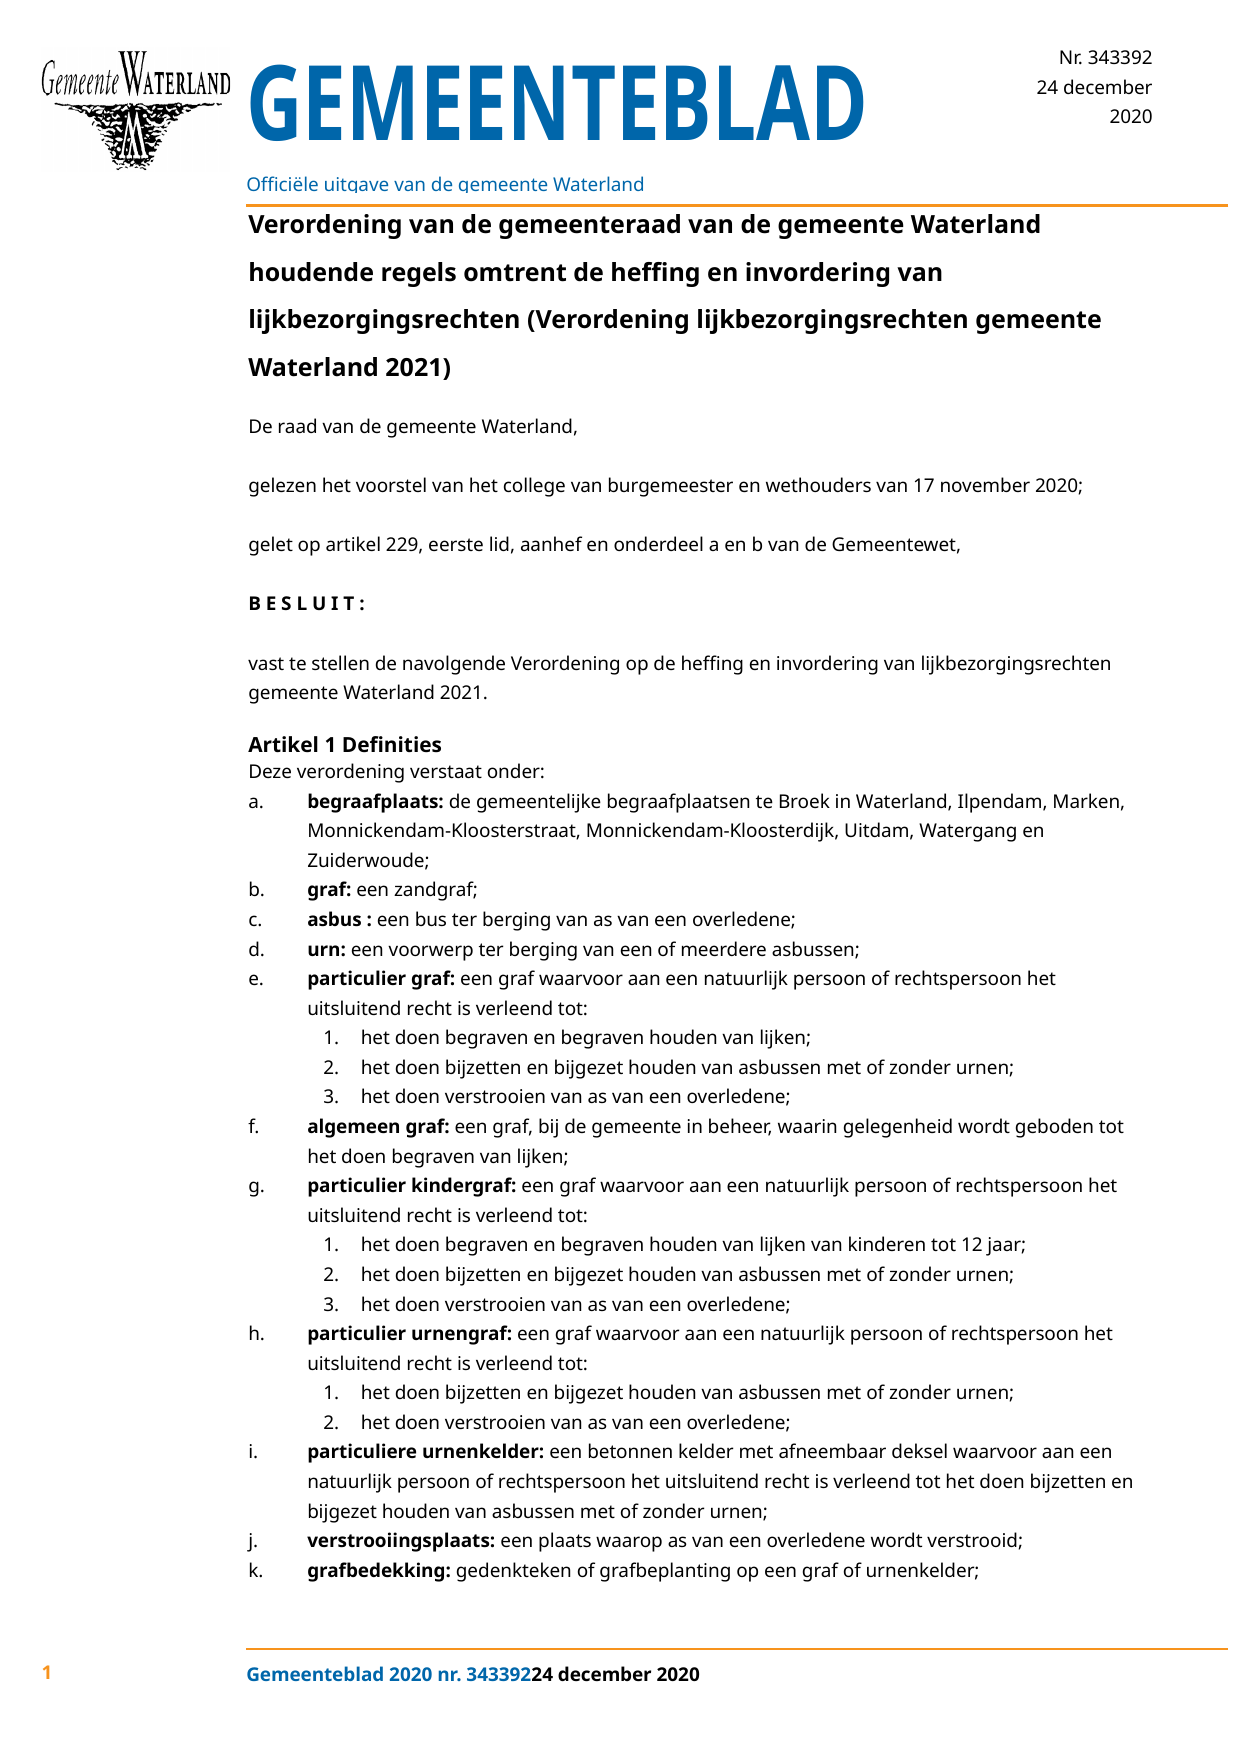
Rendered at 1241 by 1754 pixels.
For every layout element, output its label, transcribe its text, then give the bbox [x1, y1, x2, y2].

list het doen begraven en begraven houden van lijken; [323, 1024, 1152, 1050]
text Verordening van de gemeenteraad van de gemeente Waterland houdende regels omtrent de heffing en invordering van lijkbezorgingsrechten (Verordening lijkbezorgingsrechten gemeente Waterland 2021) [248, 207, 1152, 384]
list particulier urnengraf: een graf waarvoor aan een natuurlijk persoon of rechtspersoon het uitsluitend recht is verleend tot: [248, 1320, 1152, 1376]
text De raad van de gemeente Waterland, [248, 413, 1152, 439]
list graf: een zandgraf; [248, 877, 1152, 902]
list particulier graf: een graf waarvoor aan een natuurlijk persoon of rechtspersoon het uitsluitend recht is verleend tot: [248, 965, 1152, 1021]
text gelet op artikel 229, eerste lid, aanhef en onderdeel a en b van de Gemeentewet, [248, 531, 1152, 557]
text gelezen het voorstel van het college van burgemeester en wethouders van 17 november 2020; [248, 472, 1152, 498]
list verstrooiingsplaats: een plaats waarop as van een overledene wordt verstrooid; [248, 1527, 1152, 1553]
list urn: een voorwerp ter berging van een of meerdere asbussen; [248, 936, 1152, 961]
list particulier kindergraf: een graf waarvoor aan een natuurlijk persoon of rechtspersoon het uitsluitend recht is verleend tot: [248, 1172, 1152, 1228]
list het doen verstrooien van as van een overledene; [323, 1291, 1152, 1316]
list grafbedekking: gedenkteken of grafbeplanting op een graf of urnenkelder; [248, 1557, 1152, 1583]
text Artikel 1 Definities [248, 730, 1152, 758]
list het doen begraven en begraven houden van lijken van kinderen tot 12 jaar; [323, 1232, 1152, 1257]
list het doen verstrooien van as van een overledene; [323, 1084, 1152, 1109]
picture [41, 47, 231, 172]
list het doen bijzetten en bijgezet houden van asbussen met of zonder urnen; [323, 1261, 1152, 1287]
list het doen bijzetten en bijgezet houden van asbussen met of zonder urnen; [323, 1054, 1152, 1080]
list het doen verstrooien van as van een overledene; [323, 1409, 1152, 1435]
list het doen bijzetten en bijgezet houden van asbussen met of zonder urnen; [323, 1379, 1152, 1405]
list particuliere urnenkelder: een betonnen kelder met afneembaar deksel waarvoor aan een natuurlijk persoon of rechtspersoon het uitsluitend recht is verleend tot het doen bijzetten en bijgezet houden van asbussen met of zonder urnen; [248, 1439, 1152, 1523]
text B E S L U I T : [248, 591, 1152, 616]
list begraafplaats: de gemeentelijke begraafplaatsen te Broek in Waterland, Ilpendam, Marken, Monnickendam-Kloosterstraat, Monnickendam-Kloosterdijk, Uitdam, Watergang en Zuiderwoude; [248, 788, 1152, 873]
text Deze verordening verstaat onder: [248, 758, 1152, 784]
list algemeen graf: een graf, bij de gemeente in beheer, waarin gelegenheid wordt geboden tot het doen begraven van lijken; [248, 1113, 1152, 1168]
list asbus : een bus ter berging van as van een overledene; [248, 906, 1152, 932]
text vast te stellen de navolgende Verordening op de heffing en invordering van lijkbezorgingsrechten gemeente Waterland 2021. [248, 650, 1152, 705]
